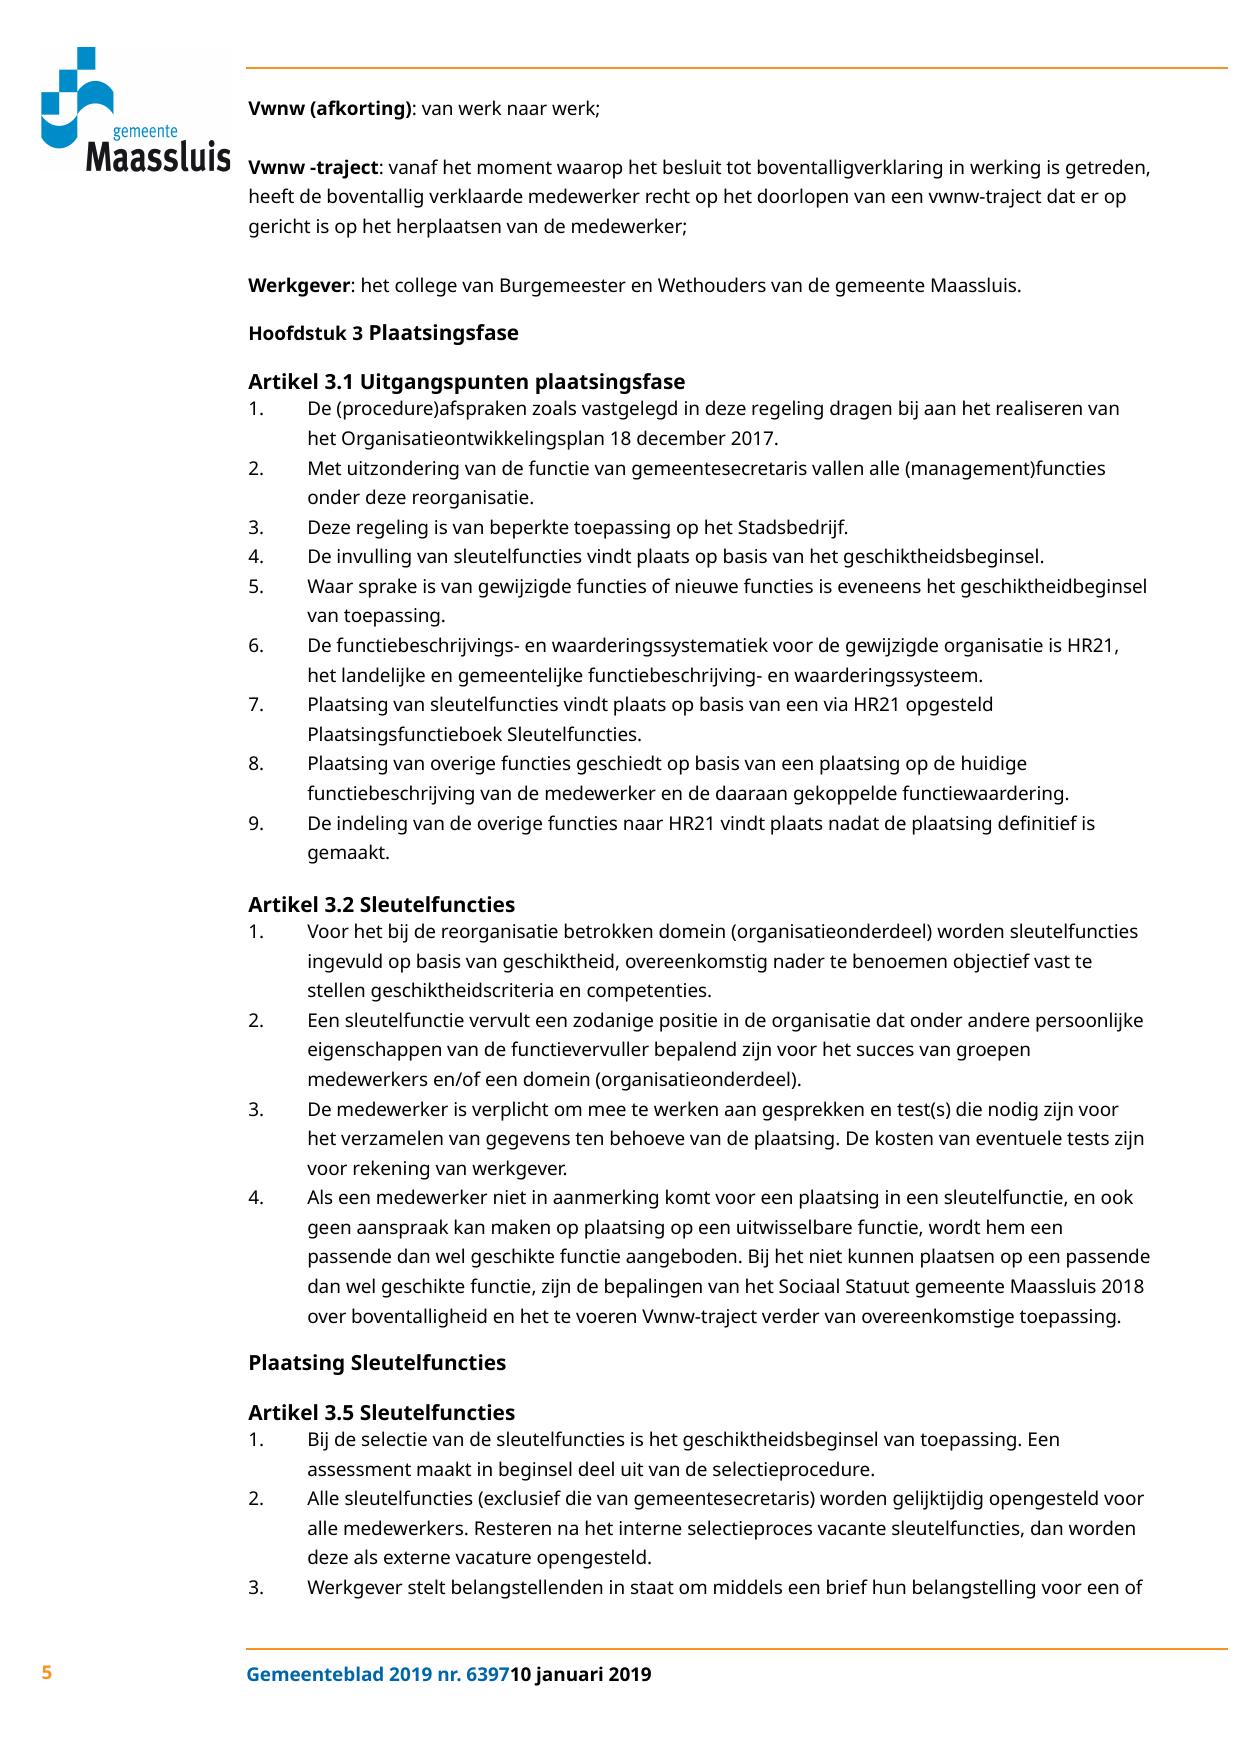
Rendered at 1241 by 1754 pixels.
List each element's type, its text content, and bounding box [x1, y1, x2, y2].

picture [41, 47, 77, 92]
text Werkgever: het college van Burgemeester en Wethouders van de gemeente Maassluis. [248, 272, 1152, 298]
list Voor het bij de reorganisatie betrokken domein (organisatieonderdeel) worden sleutelfuncties ingevuld op basis van geschiktheid, overeenkomstig nader te benoemen objectief vast te stellen geschiktheidscriteria en competenties. [248, 918, 1152, 1003]
text Vwnw (afkorting): van werk naar werk; [248, 95, 1152, 121]
list De (procedure)afspraken zoals vastgelegd in deze regeling dragen bij aan het realiseren van het Organisatieontwikkelingsplan 18 december 2017. [248, 396, 1152, 451]
list De medewerker is verplicht om mee te werken aan gesprekken en test(s) die nodig zijn voor het verzamelen van gegevens ten behoeve van de plaatsing. De kosten van eventuele tests zijn voor rekening van werkgever. [248, 1096, 1152, 1181]
text Artikel 3.2 Sleutelfuncties [248, 890, 1152, 918]
list Alle sleutelfuncties (exclusief die van gemeentesecretaris) worden gelijktijdig opengesteld voor alle medewerkers. Resteren na het interne selectieproces vacante sleutelfuncties, dan worden deze als externe vacature opengesteld. [248, 1485, 1152, 1570]
list De indeling van de overige functies naar HR21 vindt plaats nadat de plaatsing definitief is gemaakt. [248, 810, 1152, 865]
text Hoofdstuk 3 Plaatsingsfase [248, 318, 1152, 346]
list Met uitzondering van de functie van gemeentesecretaris vallen alle (management)functies onder deze reorganisatie. [248, 455, 1152, 510]
picture [41, 47, 231, 172]
list Bij de selectie van de sleutelfuncties is het geschiktheidsbeginsel van toepassing. Een assessment maakt in beginsel deel uit van de selectieprocedure. [248, 1426, 1152, 1481]
list Deze regeling is van beperkte toepassing op het Stadsbedrijf. [248, 514, 1152, 540]
text Vwnw -traject: vanaf het moment waarop het besluit tot boventalligverklaring in werking is getreden, heeft de boventallig verklaarde medewerker recht op het doorlopen van een vwnw-traject dat er op gericht is op het herplaatsen van de medewerker; [248, 154, 1152, 239]
list Waar sprake is van gewijzigde functies of nieuwe functies is eveneens het geschiktheidbeginsel van toepassing. [248, 573, 1152, 628]
list Plaatsing van sleutelfuncties vindt plaats op basis van een via HR21 opgesteld Plaatsingsfunctieboek Sleutelfuncties. [248, 691, 1152, 747]
text Plaatsing Sleutelfuncties [248, 1348, 1152, 1377]
text Artikel 3.5 Sleutelfuncties [248, 1398, 1152, 1426]
list Werkgever stelt belangstellenden in staat om middels een brief hun belangstelling voor een of [248, 1574, 1152, 1600]
text Artikel 3.1 Uitgangspunten plaatsingsfase [248, 367, 1152, 396]
list De invulling van sleutelfuncties vindt plaats op basis van het geschiktheidsbeginsel. [248, 543, 1152, 569]
list Plaatsing van overige functies geschiedt op basis van een plaatsing op de huidige functiebeschrijving van de medewerker en de daaraan gekoppelde functiewaardering. [248, 751, 1152, 806]
list De functiebeschrijvings- en waarderingssystematiek voor de gewijzigde organisatie is HR21, het landelijke en gemeentelijke functiebeschrijving- en waarderingssysteem. [248, 632, 1152, 688]
list Als een medewerker niet in aanmerking komt voor een plaatsing in een sleutelfunctie, en ook geen aanspraak kan maken op plaatsing op een uitwisselbare functie, wordt hem een passende dan wel geschikte functie aangeboden. Bij het niet kunnen plaatsen op een passende dan wel geschikte functie, zijn de bepalingen van het Sociaal Statuut gemeente Maassluis 2018 over boventalligheid en het te voeren Vwnw-traject verder van overeenkomstige toepassing. [248, 1184, 1152, 1328]
list Een sleutelfunctie vervult een zodanige positie in de organisatie dat onder andere persoonlijke eigenschappen van de functievervuller bepalend zijn voor het succes van groepen medewerkers en/of een domein (organisatieonderdeel). [248, 1007, 1152, 1092]
